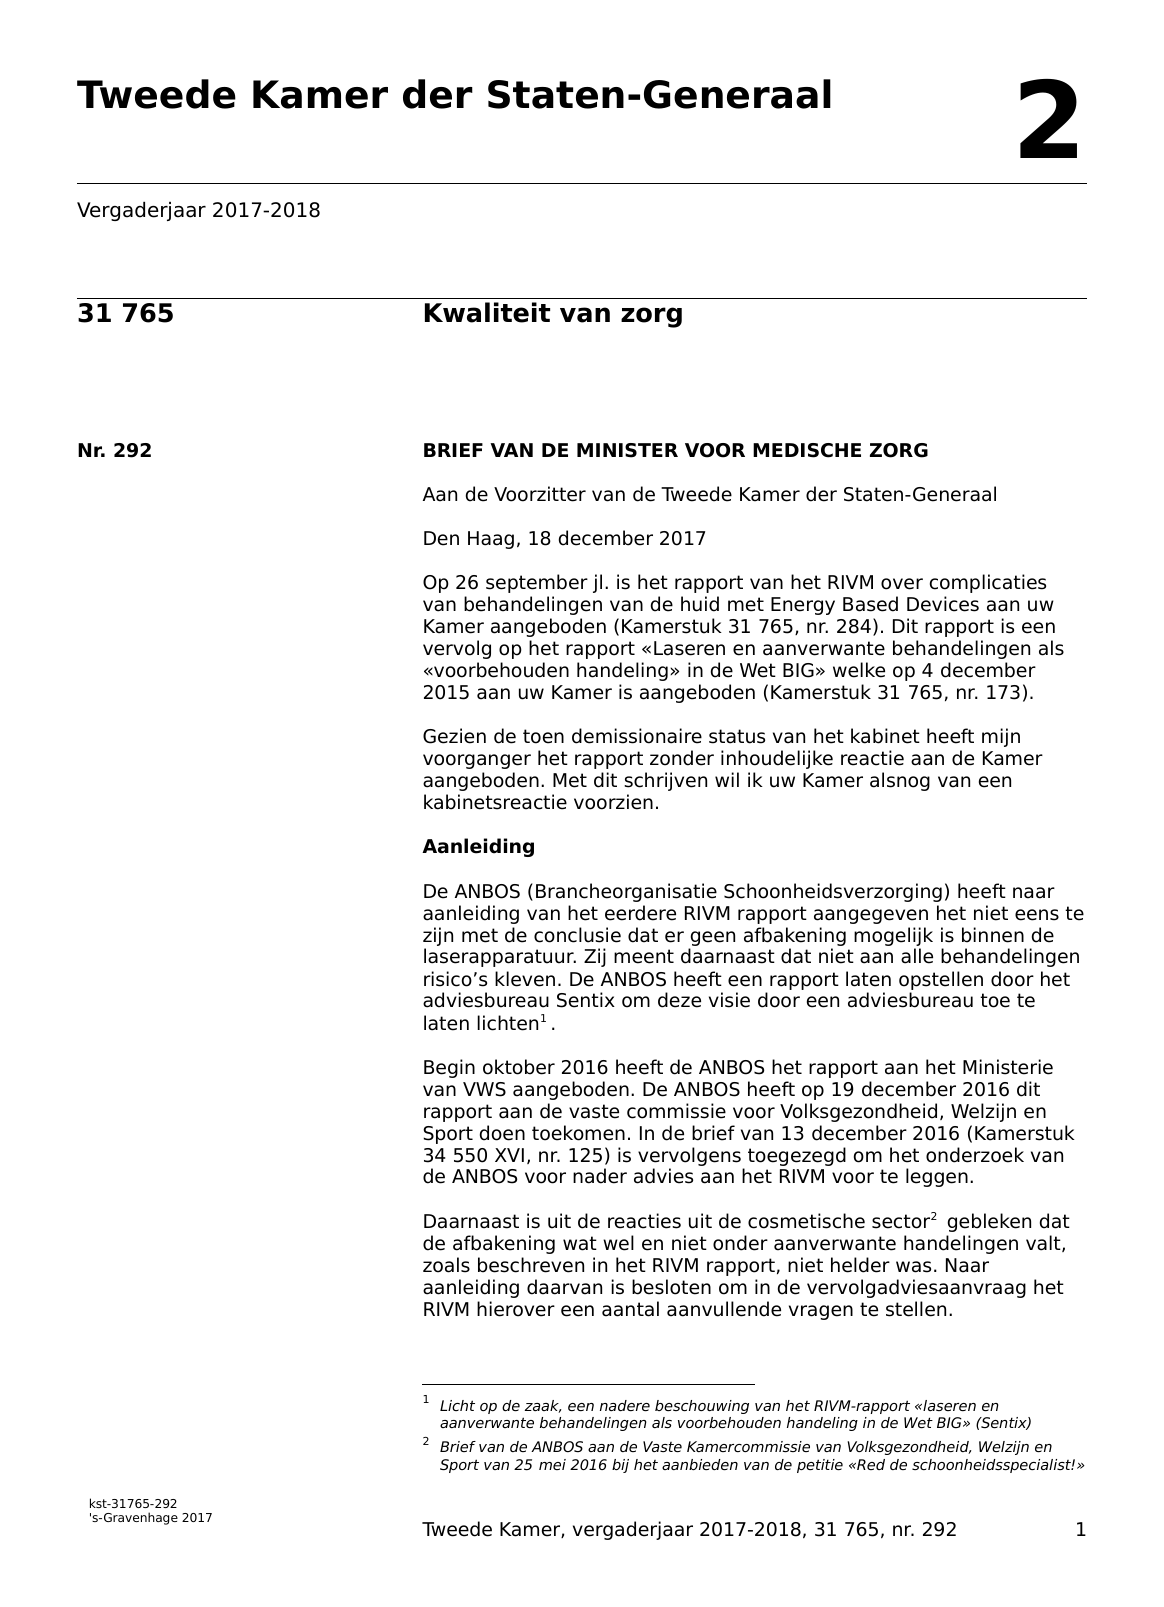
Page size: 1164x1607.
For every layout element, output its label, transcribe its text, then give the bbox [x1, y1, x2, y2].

text Gezien de toen demissionaire status van het kabinet heeft mijn voorganger het rapport zonder inhoudelijke reactie aan de Kamer aangeboden. Met dit schrijven wil ik uw Kamer alsnog van een kabinetsreactie voorzien. [422, 726, 1087, 814]
text Op 26 september jl. is het rapport van het RIVM over complicaties van behandelingen van de huid met Energy Based Devices aan uw Kamer aangeboden (Kamerstuk 31 765, nr. 284). Dit rapport is een vervolg op het rapport «Laseren en aanverwante behandelingen als «voorbehouden handeling» in de Wet BIG» welke op 4 december 2015 aan uw Kamer is aangeboden (Kamerstuk 31 765, nr. 173). [422, 572, 1087, 704]
text De ANBOS (Brancheorganisatie Schoonheidsverzorging) heeft naar aanleiding van het eerdere RIVM rapport aangegeven het niet eens te zijn met de conclusie dat er geen afbakening mogelijk is binnen de laserapparatuur. Zij meent daarnaast dat niet aan alle behandelingen risico’s kleven. De ANBOS heeft een rapport laten opstellen door het adviesbureau Sentix om deze visie door een adviesbureau toe te laten lichten. [422, 881, 1087, 1034]
text Begin oktober 2016 heeft de ANBOS het rapport aan het Ministerie van VWS aangeboden. De ANBOS heeft op 19 december 2016 dit rapport aan de vaste commissie voor Volksgezondheid, Welzijn en Sport doen toekomen. In de brief van 13 december 2016 (Kamerstuk 34 550 XVI, nr. 125) is vervolgens toegezegd om het onderzoek van de ANBOS voor nader advies aan het RIVM voor te leggen. [422, 1057, 1087, 1188]
text 's-Gravenhage 2017 [88, 1511, 323, 1525]
table_header Tweede Kamer der Staten-Generaal [77, 59, 886, 183]
subtitle Aanleiding [422, 836, 1087, 858]
text Brief van de ANBOS aan de Vaste Kamercommissie van Volksgezondheid, Welzijn en Sport van 25 mei 2016 bij het aanbieden van de petitie «Red de schoonheidsspecialist!» [422, 1435, 1087, 1474]
table_header 2 [886, 59, 1087, 183]
subtitle Nr. 292 BRIEF VAN DE MINISTER VOOR MEDISCHE ZORG [77, 440, 1087, 462]
text Den Haag, 18 december 2017 [422, 528, 1087, 550]
text Aan de Voorzitter van de Tweede Kamer der Staten-Generaal [422, 484, 1087, 506]
table_cell Vergaderjaar 2017-2018 [77, 184, 1087, 298]
text Licht op de zaak, een nadere beschouwing van het RIVM-rapport «laseren en aanverwante behandelingen als voorbehouden handeling in de Wet BIG» (Sentix) [422, 1393, 1087, 1432]
text kst-31765-292 [88, 1497, 323, 1511]
text Daarnaast is uit de reacties uit de cosmetische sector gebleken dat de afbakening wat wel en niet onder aanverwante handelingen valt, zoals beschreven in het RIVM rapport, niet helder was. Naar aanleiding daarvan is besloten om in de vervolgadviesaanvraag het RIVM hierover een aantal aanvullende vragen te stellen. [422, 1211, 1087, 1321]
subtitle 31 765 Kwaliteit van zorg [77, 299, 1087, 329]
